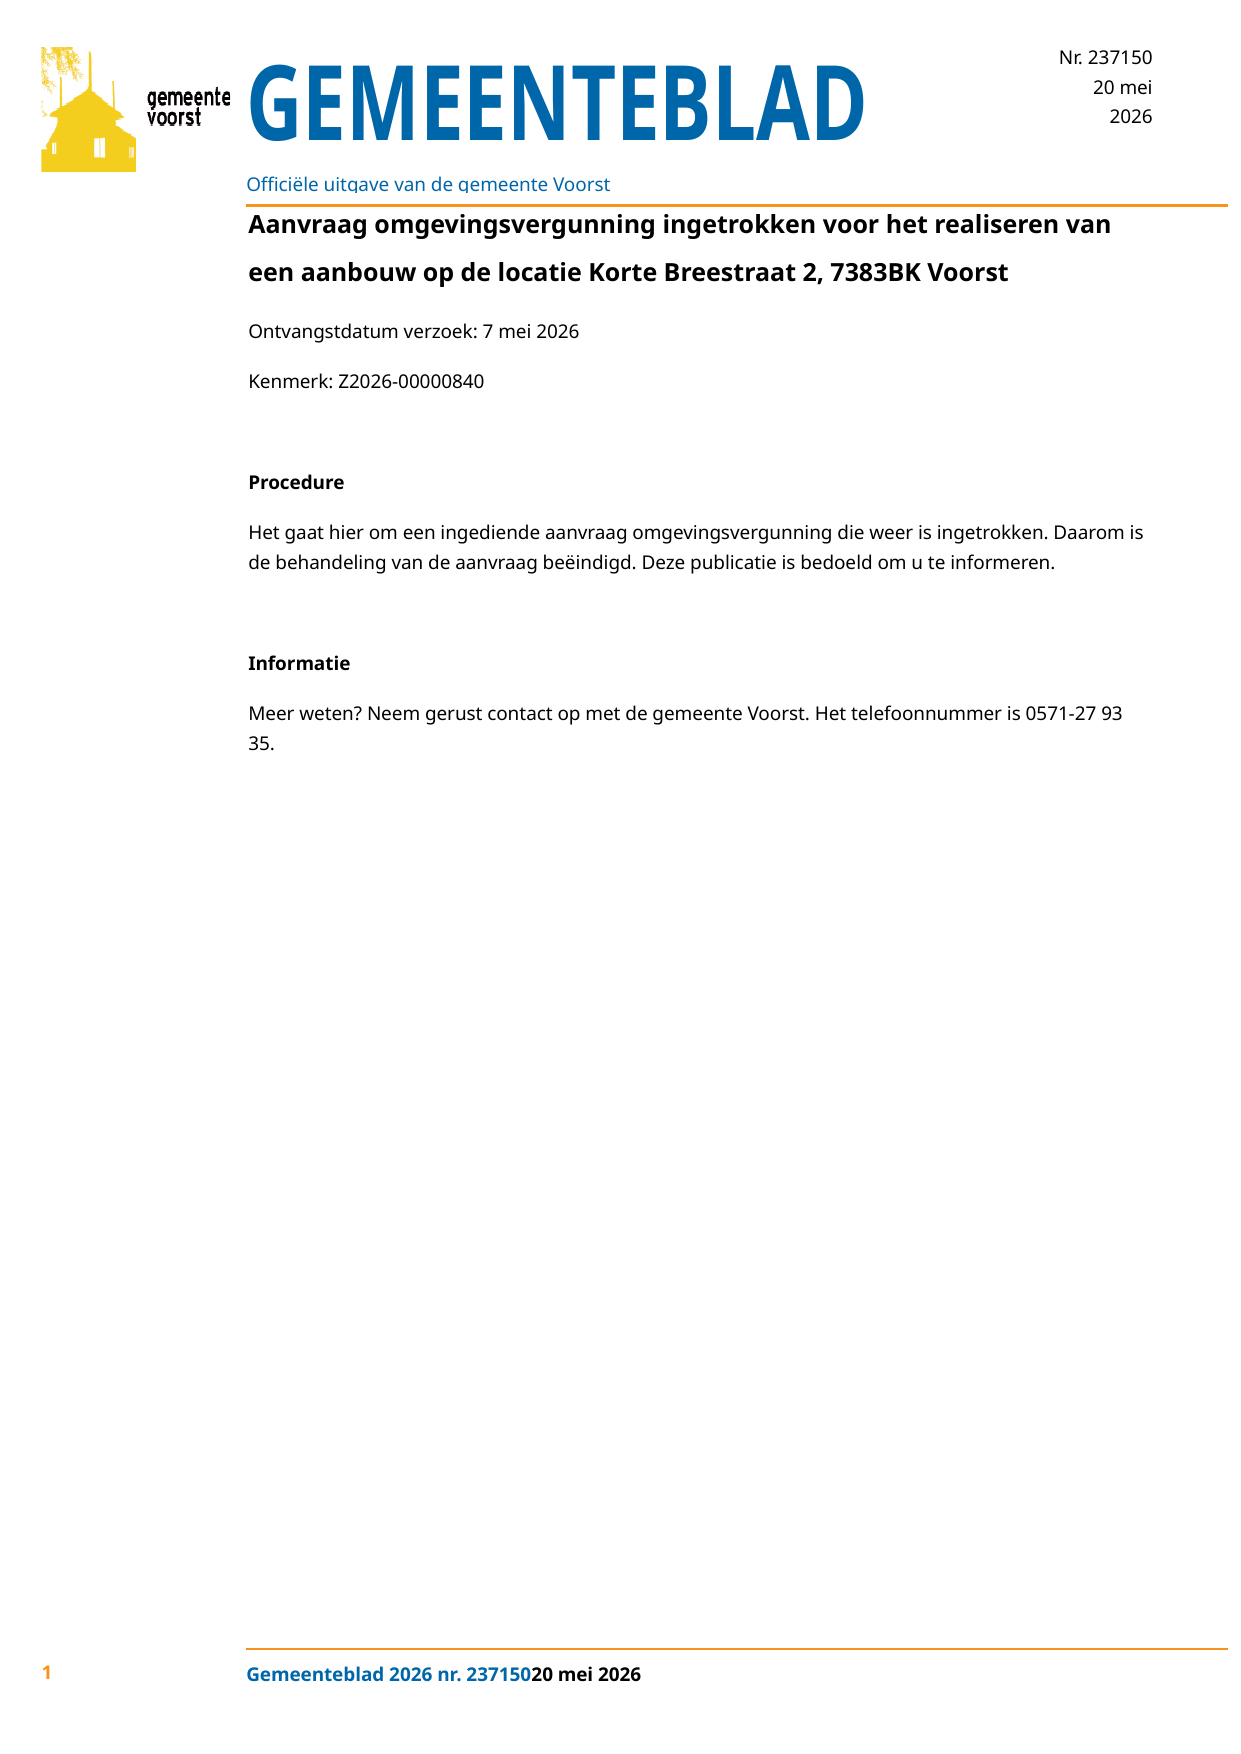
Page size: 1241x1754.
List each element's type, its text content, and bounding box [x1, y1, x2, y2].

text Meer weten? Neem gerust contact op met de gemeente Voorst. Het telefoonnummer is 0571-27 93 35. [248, 700, 1152, 756]
text Ontvangstdatum verzoek: 7 mei 2026 [248, 318, 1152, 344]
picture [41, 47, 231, 172]
text Informatie [248, 650, 1152, 676]
text Aanvraag omgevingsvergunning ingetrokken voor het realiseren van een aanbouw op de locatie Korte Breestraat 2, 7383BK Voorst [248, 207, 1152, 288]
text Het gaat hier om een ingediende aanvraag omgevingsvergunning die weer is ingetrokken. Daarom is de behandeling van de aanvraag beëindigd. Deze publicatie is bedoeld om u te informeren. [248, 519, 1152, 575]
text Kenmerk: Z2026-00000840 [248, 368, 1152, 394]
text Procedure [248, 469, 1152, 495]
